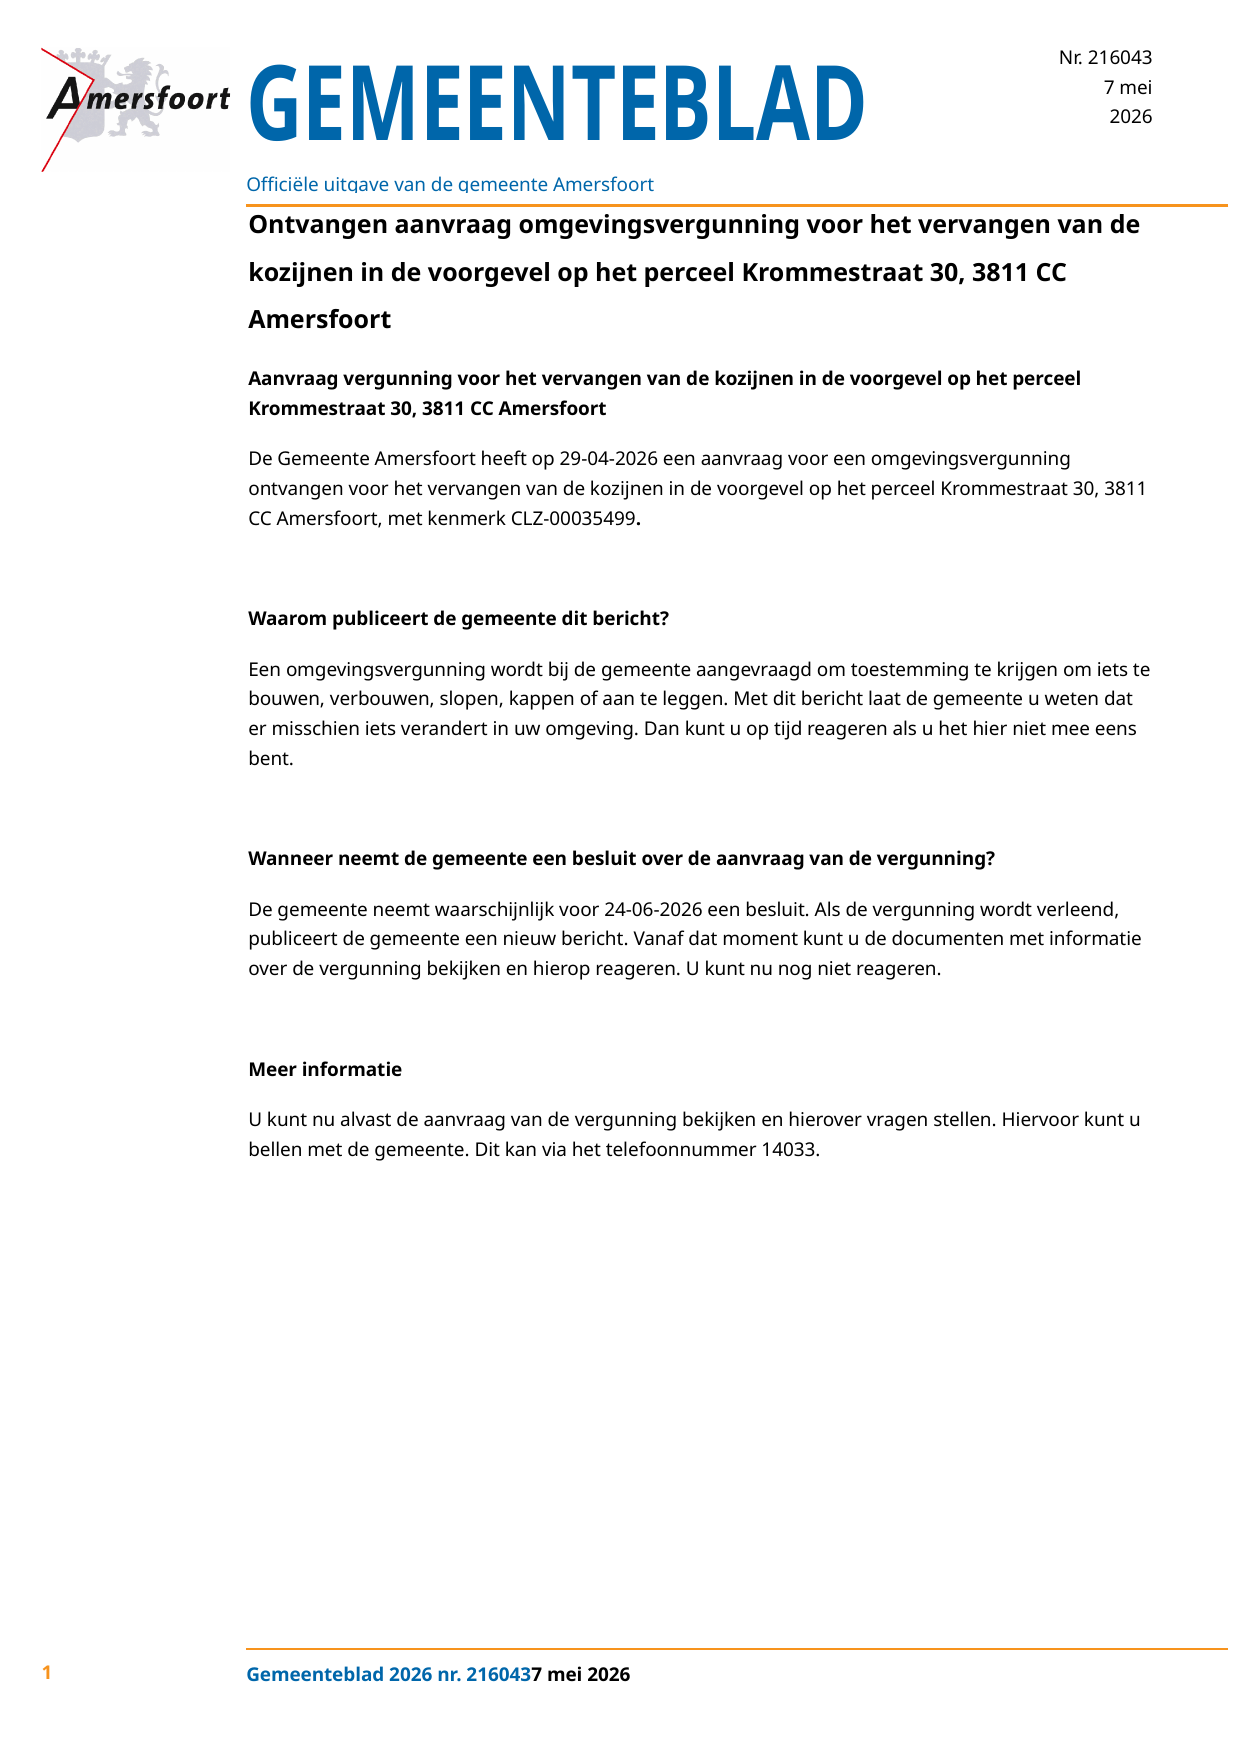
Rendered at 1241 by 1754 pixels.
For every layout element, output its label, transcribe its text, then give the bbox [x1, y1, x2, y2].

text Waarom publiceert de gemeente dit bericht? [248, 606, 1152, 631]
text Ontvangen aanvraag omgevingsvergunning voor het vervangen van de kozijnen in de voorgevel op het perceel Krommestraat 30, 3811 CC Amersfoort [248, 207, 1152, 336]
text Meer informatie [248, 1056, 1152, 1082]
text Aanvraag vergunning voor het vervangen van de kozijnen in de voorgevel op het perceel Krommestraat 30, 3811 CC Amersfoort [248, 366, 1152, 421]
text Een omgevingsvergunning wordt bij de gemeente aangevraagd om toestemming te krijgen om iets te bouwen, verbouwen, slopen, kappen of aan te leggen. Met dit bericht laat de gemeente u weten dat er misschien iets verandert in uw omgeving. Dan kunt u op tijd reageren als u het hier niet mee eens bent. [248, 656, 1152, 770]
picture [41, 47, 231, 172]
text De Gemeente Amersfoort heeft op 29-04-2026 een aanvraag voor een omgevingsvergunning ontvangen voor het vervangen van de kozijnen in de voorgevel op het perceel Krommestraat 30, 3811 CC Amersfoort, met kenmerk CLZ-00035499. [248, 446, 1152, 530]
text Wanneer neemt de gemeente een besluit over de aanvraag van de vergunning? [248, 846, 1152, 871]
text De gemeente neemt waarschijnlijk voor 24-06-2026 een besluit. Als de vergunning wordt verleend, publiceert de gemeente een nieuw bericht. Vanaf dat moment kunt u de documenten met informatie over de vergunning bekijken en hierop reageren. U kunt nu nog niet reageren. [248, 896, 1152, 981]
text U kunt nu alvast de aanvraag van de vergunning bekijken en hierover vragen stellen. Hiervoor kunt u bellen met de gemeente. Dit kan via het telefoonnummer 14033. [248, 1106, 1152, 1162]
